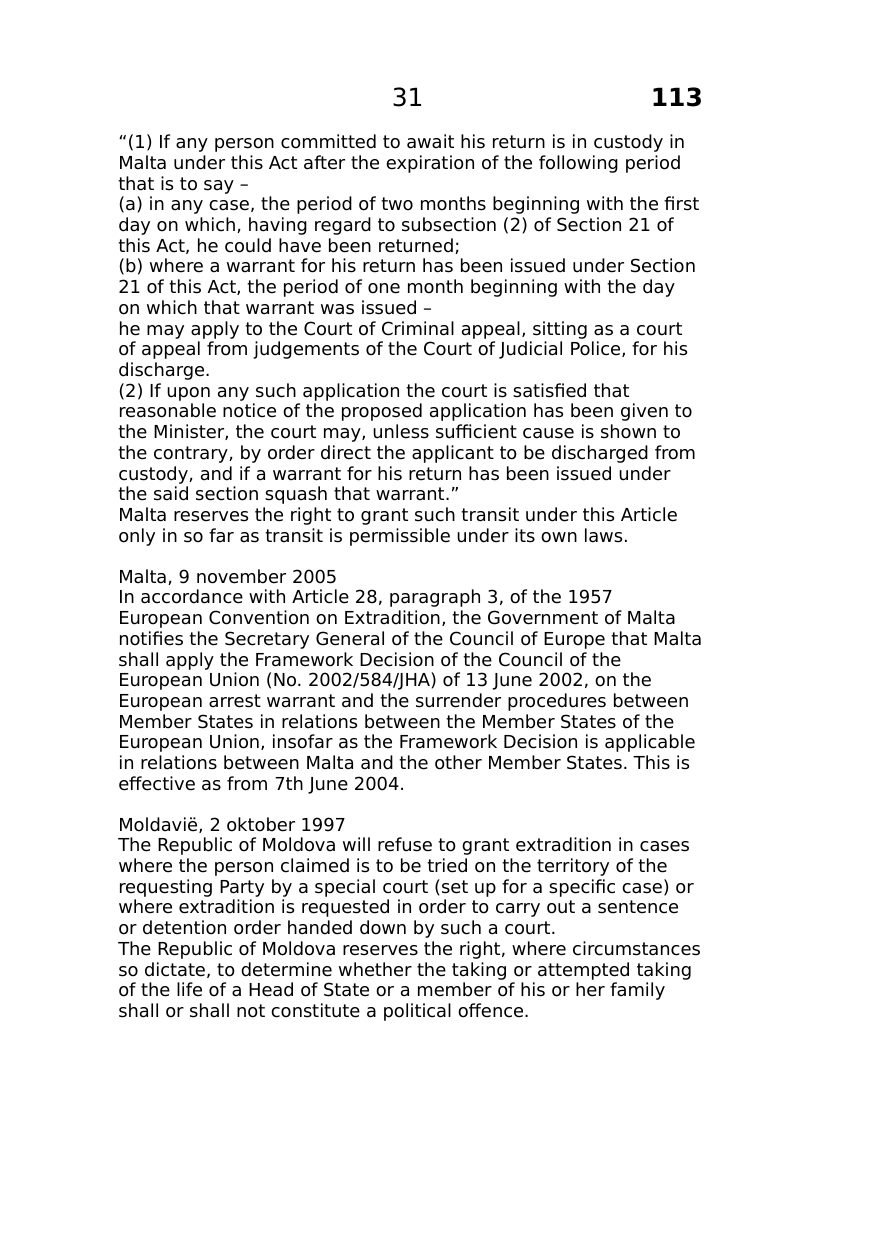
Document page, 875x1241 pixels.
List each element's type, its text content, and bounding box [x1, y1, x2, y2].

text (a) in any case, the period of two months beginning with the first day on which, having regard to subsection (2) of Section 21 of this Act, he could have been returned; [118, 194, 703, 256]
text “(1) If any person committed to await his return is in custody in Malta under this Act after the expiration of the following period that is to say – [118, 132, 703, 194]
text Malta reserves the right to grant such transit under this Article only in so far as transit is permissible under its own laws. [118, 505, 703, 546]
text In accordance with Article 28, paragraph 3, of the 1957 European Convention on Extradition, the Government of Malta notifies the Secretary General of the Council of Europe that Malta shall apply the Framework Decision of the Council of the European Union (No. 2002/584/JHA) of 13 June 2002, on the European arrest warrant and the surrender procedures between Member States in relations between the Member States of the European Union, insofar as the Framework Decision is applicable in relations between Malta and the other Member States. This is effective as from 7th June 2004. [118, 587, 703, 794]
text (b) where a warrant for his return has been issued under Section 21 of this Act, the period of one month beginning with the day on which that warrant was issued – [118, 256, 703, 318]
text (2) If upon any such application the court is satisfied that reasonable notice of the proposed application has been given to the Minister, the court may, unless sufficient cause is shown to the contrary, by order direct the applicant to be discharged from custody, and if a warrant for his return has been issued under the said section squash that warrant.” [118, 381, 703, 505]
text Moldavië, 2 oktober 1997 [118, 814, 703, 835]
text The Republic of Moldova reserves the right, where circumstances so dictate, to determine whether the taking or attempted taking of the life of a Head of State or a member of his or her family shall or shall not constitute a political offence. [118, 939, 703, 1022]
text he may apply to the Court of Criminal appeal, sitting as a court of appeal from judgements of the Court of Judicial Police, for his discharge. [118, 318, 703, 381]
text The Republic of Moldova will refuse to grant extradition in cases where the person claimed is to be tried on the territory of the requesting Party by a special court (set up for a specific case) or where extradition is requested in order to carry out a sentence or detention order handed down by such a court. [118, 835, 703, 939]
text Malta, 9 november 2005 [118, 566, 703, 587]
